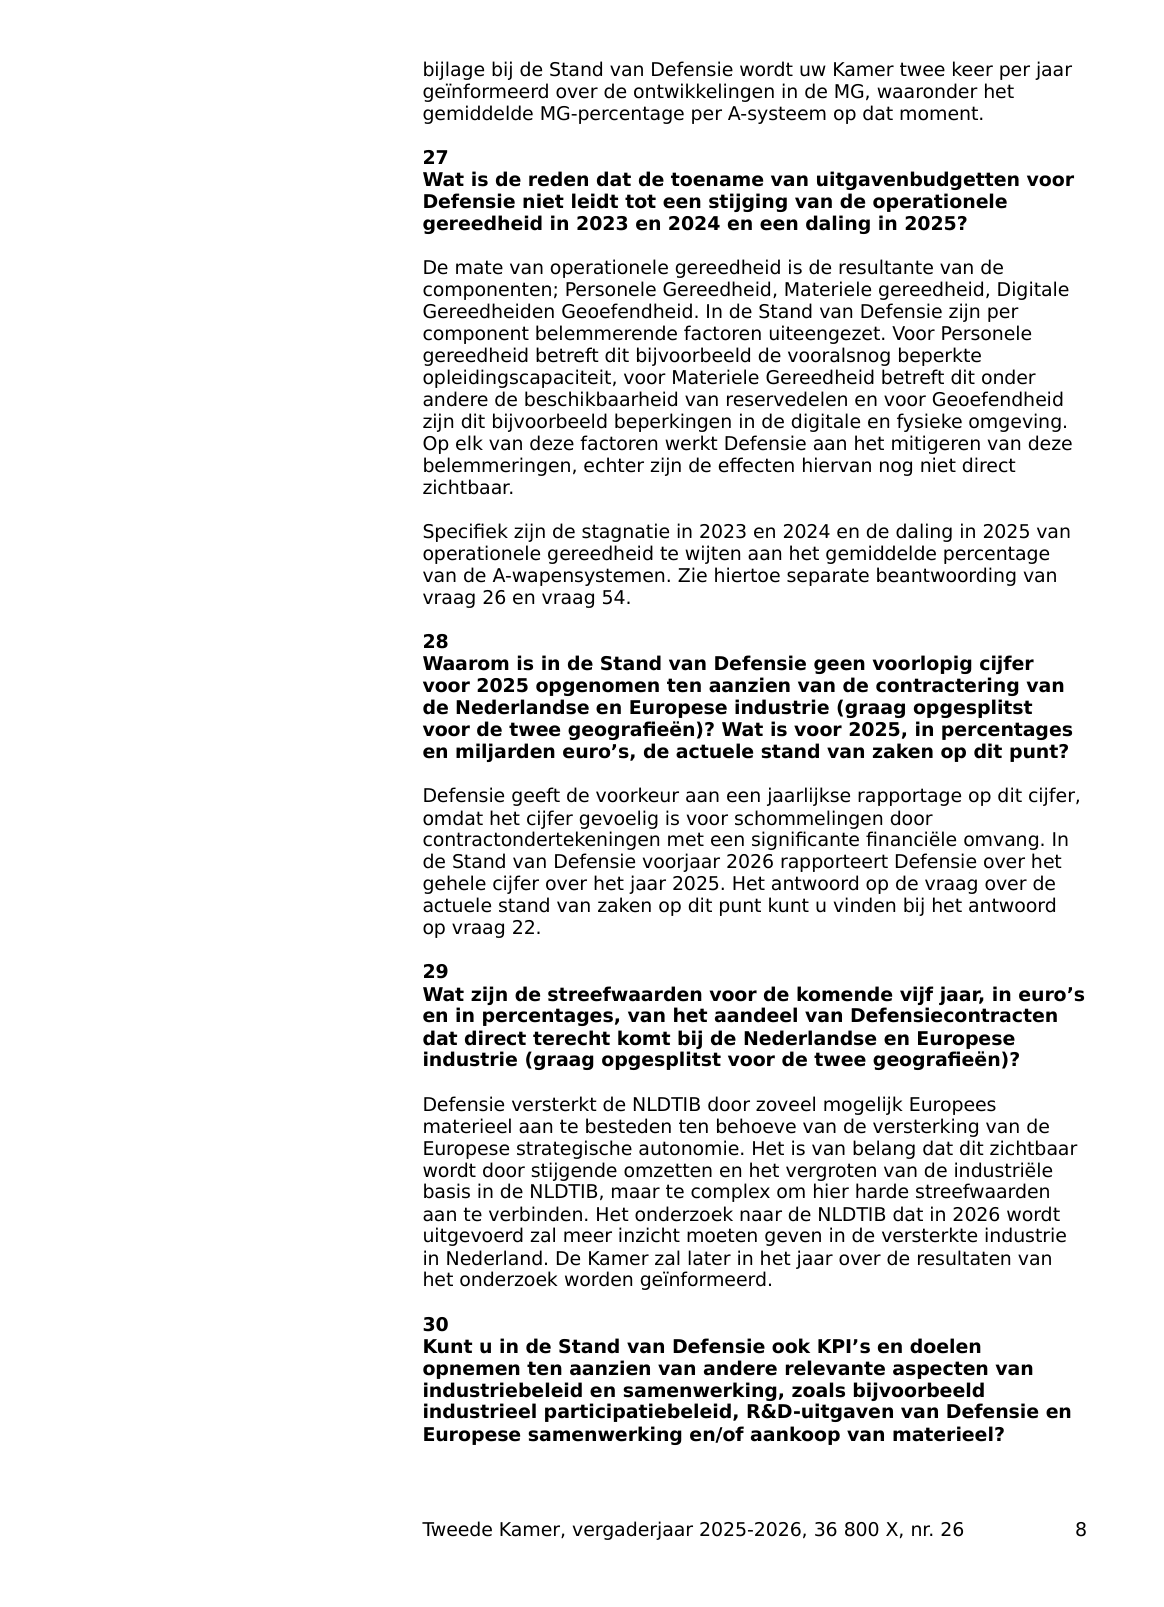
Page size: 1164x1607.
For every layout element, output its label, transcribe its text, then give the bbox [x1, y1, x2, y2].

text Waarom is in de Stand van Defensie geen voorlopig cijfer voor 2025 opgenomen ten aanzien van de contractering van de Nederlandse en Europese industrie (graag opgesplitst voor de twee geografieën)? Wat is voor 2025, in percentages en miljarden euro’s, de actuele stand van zaken op dit punt? [422, 653, 1087, 763]
text De mate van operationele gereedheid is de resultante van de componenten; Personele Gereedheid, Materiele gereedheid, Digitale Gereedheiden Geoefendheid. In de Stand van Defensie zijn per component belemmerende factoren uiteengezet. Voor Personele gereedheid betreft dit bijvoorbeeld de vooralsnog beperkte opleidingscapaciteit, voor Materiele Gereedheid betreft dit onder andere de beschikbaarheid van reservedelen en voor Geoefendheid zijn dit bijvoorbeeld beperkingen in de digitale en fysieke omgeving. Op elk van deze factoren werkt Defensie aan het mitigeren van deze belemmeringen, echter zijn de effecten hiervan nog niet direct zichtbaar. [422, 257, 1087, 499]
text Wat zijn de streefwaarden voor de komende vijf jaar, in euro’s en in percentages, van het aandeel van Defensiecontracten dat direct terecht komt bij de Nederlandse en Europese industrie (graag opgesplitst voor de twee geografieën)? [422, 983, 1087, 1071]
text Defensie geeft de voorkeur aan een jaarlijkse rapportage op dit cijfer, omdat het cijfer gevoelig is voor schommelingen door contractondertekeningen met een significante financiële omvang. In de Stand van Defensie voorjaar 2026 rapporteert Defensie over het gehele cijfer over het jaar 2025. Het antwoord op de vraag over de actuele stand van zaken op dit punt kunt u vinden bij het antwoord op vraag 22. [422, 785, 1087, 939]
text 27 [422, 147, 1087, 169]
text 30 [422, 1313, 1087, 1336]
text 29 [422, 961, 1087, 983]
text bijlage bij de Stand van Defensie wordt uw Kamer twee keer per jaar geïnformeerd over de ontwikkelingen in de MG, waaronder het gemiddelde MG-percentage per A-systeem op dat moment. [422, 59, 1087, 125]
text 28 [422, 631, 1087, 653]
text Specifiek zijn de stagnatie in 2023 en 2024 en de daling in 2025 van operationele gereedheid te wijten aan het gemiddelde percentage van de A-wapensystemen. Zie hiertoe separate beantwoording van vraag 26 en vraag 54. [422, 521, 1087, 609]
text Wat is de reden dat de toename van uitgavenbudgetten voor Defensie niet leidt tot een stijging van de operationele gereedheid in 2023 en 2024 en een daling in 2025? [422, 169, 1087, 235]
text Kunt u in de Stand van Defensie ook KPI’s en doelen opnemen ten aanzien van andere relevante aspecten van industriebeleid en samenwerking, zoals bijvoorbeeld industrieel participatiebeleid, R&D-uitgaven van Defensie en Europese samenwerking en/of aankoop van materieel? [422, 1336, 1087, 1445]
text Defensie versterkt de NLDTIB door zoveel mogelijk Europees materieel aan te besteden ten behoeve van de versterking van de Europese strategische autonomie. Het is van belang dat dit zichtbaar wordt door stijgende omzetten en het vergroten van de industriële basis in de NLDTIB, maar te complex om hier harde streefwaarden aan te verbinden. Het onderzoek naar de NLDTIB dat in 2026 wordt uitgevoerd zal meer inzicht moeten geven in de versterkte industrie in Nederland. De Kamer zal later in het jaar over de resultaten van het onderzoek worden geïnformeerd. [422, 1093, 1087, 1291]
